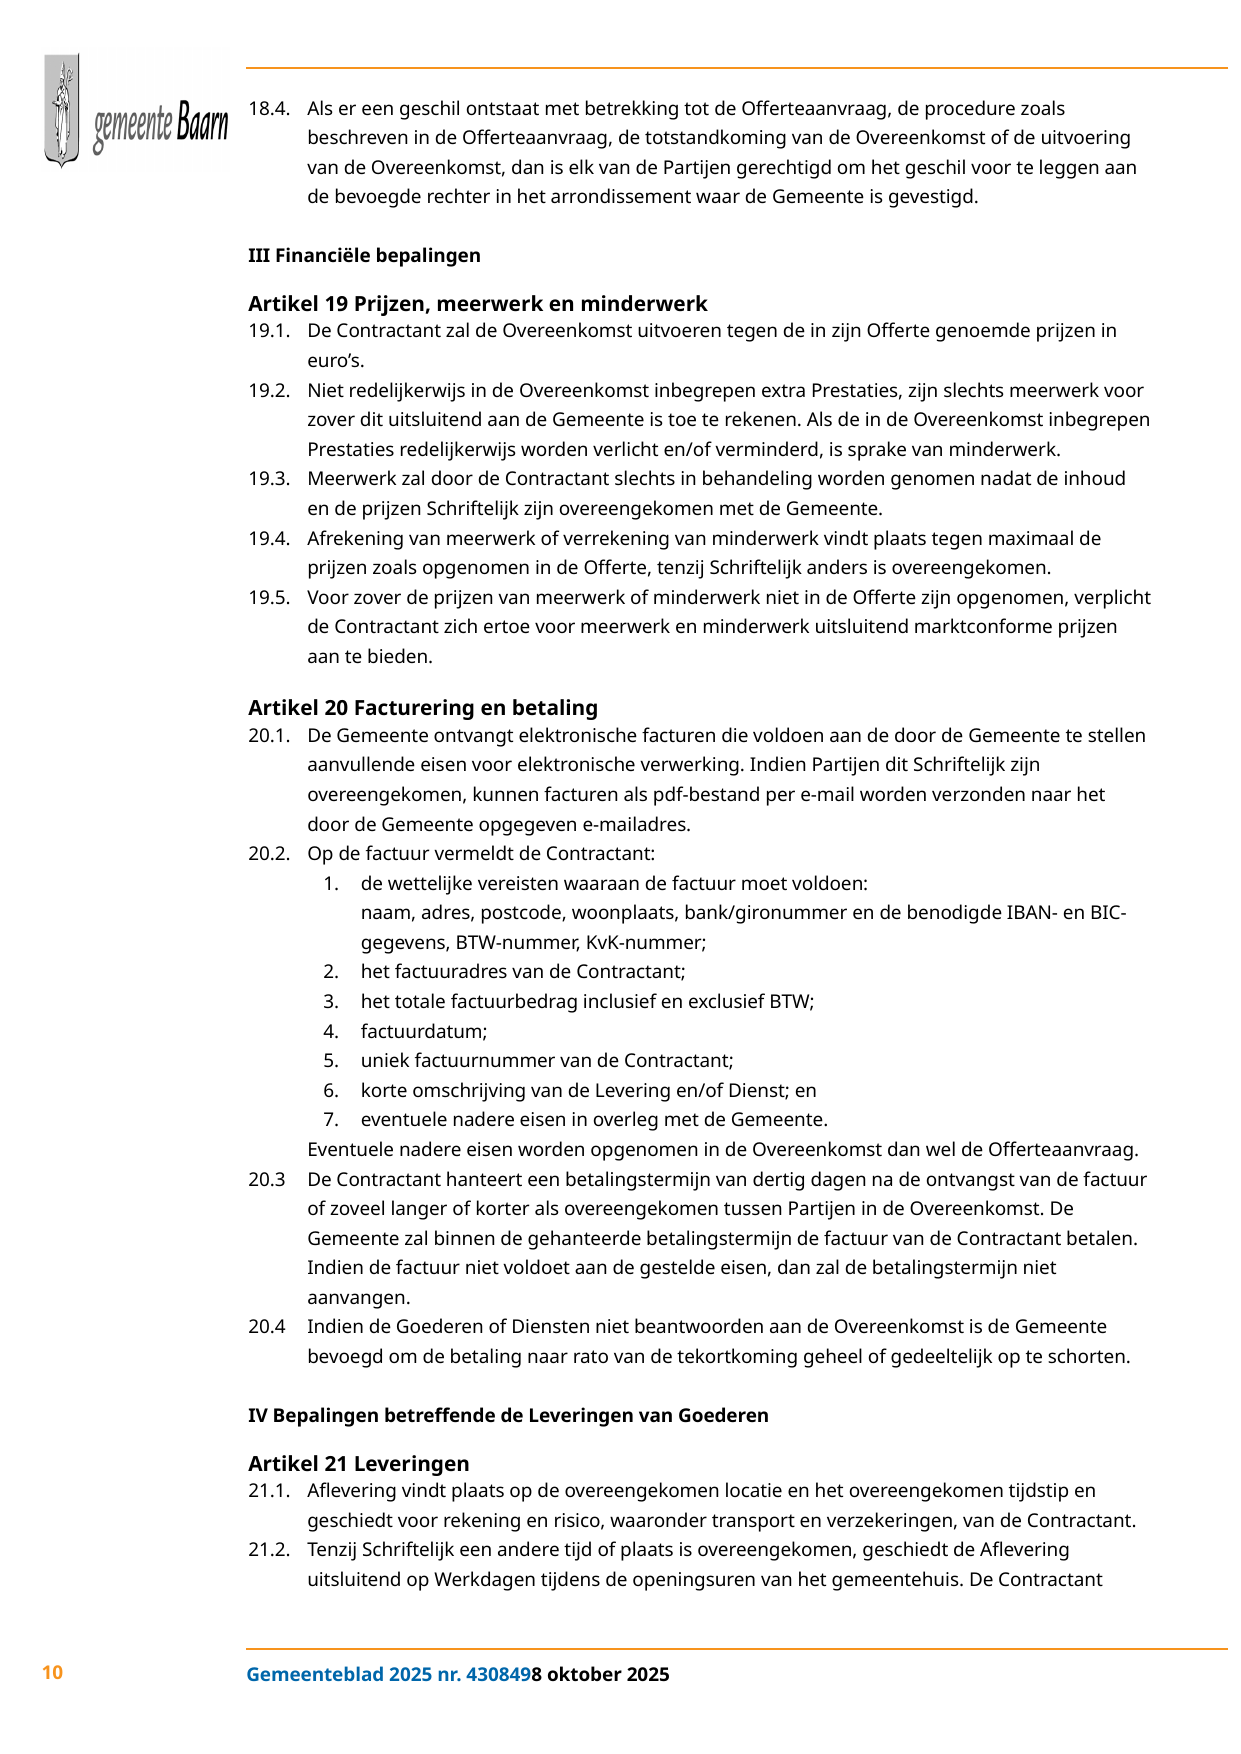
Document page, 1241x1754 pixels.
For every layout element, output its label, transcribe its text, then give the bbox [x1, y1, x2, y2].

list de wettelijke vereisten waaraan de factuur moet voldoen: [323, 870, 1152, 896]
list eventuele nadere eisen in overleg met de Gemeente. [323, 1107, 1152, 1132]
list Niet redelijkerwijs in de Overeenkomst inbegrepen extra Prestaties, zijn slechts meerwerk voor zover dit uitsluitend aan de Gemeente is toe te rekenen. Als de in de Overeenkomst inbegrepen Prestaties redelijkerwijs worden verlicht en/of verminderd, is sprake van minderwerk. [248, 377, 1152, 462]
list De Gemeente ontvangt elektronische facturen die voldoen aan de door de Gemeente te stellen aanvullende eisen voor elektronische verwerking. Indien Partijen dit Schriftelijk zijn overeengekomen, kunnen facturen als pdf-bestand per e-mail worden verzonden naar het door de Gemeente opgegeven e-mailadres. [248, 722, 1152, 836]
list Afrekening van meerwerk of verrekening van minderwerk vindt plaats tegen maximaal de prijzen zoals opgenomen in de Offerte, tenzij Schriftelijk anders is overeengekomen. [248, 525, 1152, 580]
list uniek factuurnummer van de Contractant; [323, 1047, 1152, 1073]
text Artikel 19 Prijzen, meerwerk en minderwerk [248, 289, 1152, 318]
list naam, adres, postcode, woonplaats, bank/gironummer en de benodigde IBAN- en BIC-gegevens, BTW-nummer, KvK-nummer; [323, 899, 1152, 955]
list korte omschrijving van de Levering en/of Dienst; en [323, 1077, 1152, 1103]
text Artikel 20 Facturering en betaling [248, 693, 1152, 722]
list De Contractant hanteert een betalingstermijn van dertig dagen na de ontvangst van de factuur of zoveel langer of korter als overeengekomen tussen Partijen in de Overeenkomst. De Gemeente zal binnen de gehanteerde betalingstermijn de factuur van de Contractant betalen. Indien de factuur niet voldoet aan de gestelde eisen, dan zal de betalingstermijn niet aanvangen. [248, 1166, 1152, 1310]
text III Financiële bepalingen [248, 243, 1152, 268]
list Indien de Goederen of Diensten niet beantwoorden aan de Overeenkomst is de Gemeente bevoegd om de betaling naar rato van de tekortkoming geheel of gedeeltelijk op te schorten. [248, 1314, 1152, 1369]
list factuurdatum; [323, 1018, 1152, 1043]
list het totale factuurbedrag inclusief en exclusief BTW; [323, 988, 1152, 1014]
list Eventuele nadere eisen worden opgenomen in de Overeenkomst dan wel de Offerteaanvraag. [248, 1136, 1152, 1162]
list Op de factuur vermeldt de Contractant: [248, 840, 1152, 866]
picture [41, 47, 231, 172]
list Als er een geschil ontstaat met betrekking tot de Offerteaanvraag, de procedure zoals beschreven in de Offerteaanvraag, de totstandkoming van de Overeenkomst of de uitvoering van de Overeenkomst, dan is elk van de Partijen gerechtigd om het geschil voor te leggen aan de bevoegde rechter in het arrondissement waar de Gemeente is gevestigd. [248, 95, 1152, 209]
list Tenzij Schriftelijk een andere tijd of plaats is overeengekomen, geschiedt de Aflevering uitsluitend op Werkdagen tijdens de openingsuren van het gemeentehuis. De Contractant [248, 1537, 1152, 1592]
list Voor zover de prijzen van meerwerk of minderwerk niet in de Offerte zijn opgenomen, verplicht de Contractant zich ertoe voor meerwerk en minderwerk uitsluitend marktconforme prijzen aan te bieden. [248, 584, 1152, 669]
text IV Bepalingen betreffende de Leveringen van Goederen [248, 1402, 1152, 1428]
list De Contractant zal de Overeenkomst uitvoeren tegen de in zijn Offerte genoemde prijzen in euro’s. [248, 318, 1152, 373]
list Aflevering vindt plaats op de overeengekomen locatie en het overeengekomen tijdstip en geschiedt voor rekening en risico, waaronder transport en verzekeringen, van de Contractant. [248, 1477, 1152, 1533]
list het factuuradres van de Contractant; [323, 959, 1152, 984]
list Meerwerk zal door de Contractant slechts in behandeling worden genomen nadat de inhoud en de prijzen Schriftelijk zijn overeengekomen met de Gemeente. [248, 466, 1152, 521]
text Artikel 21 Leveringen [248, 1449, 1152, 1477]
